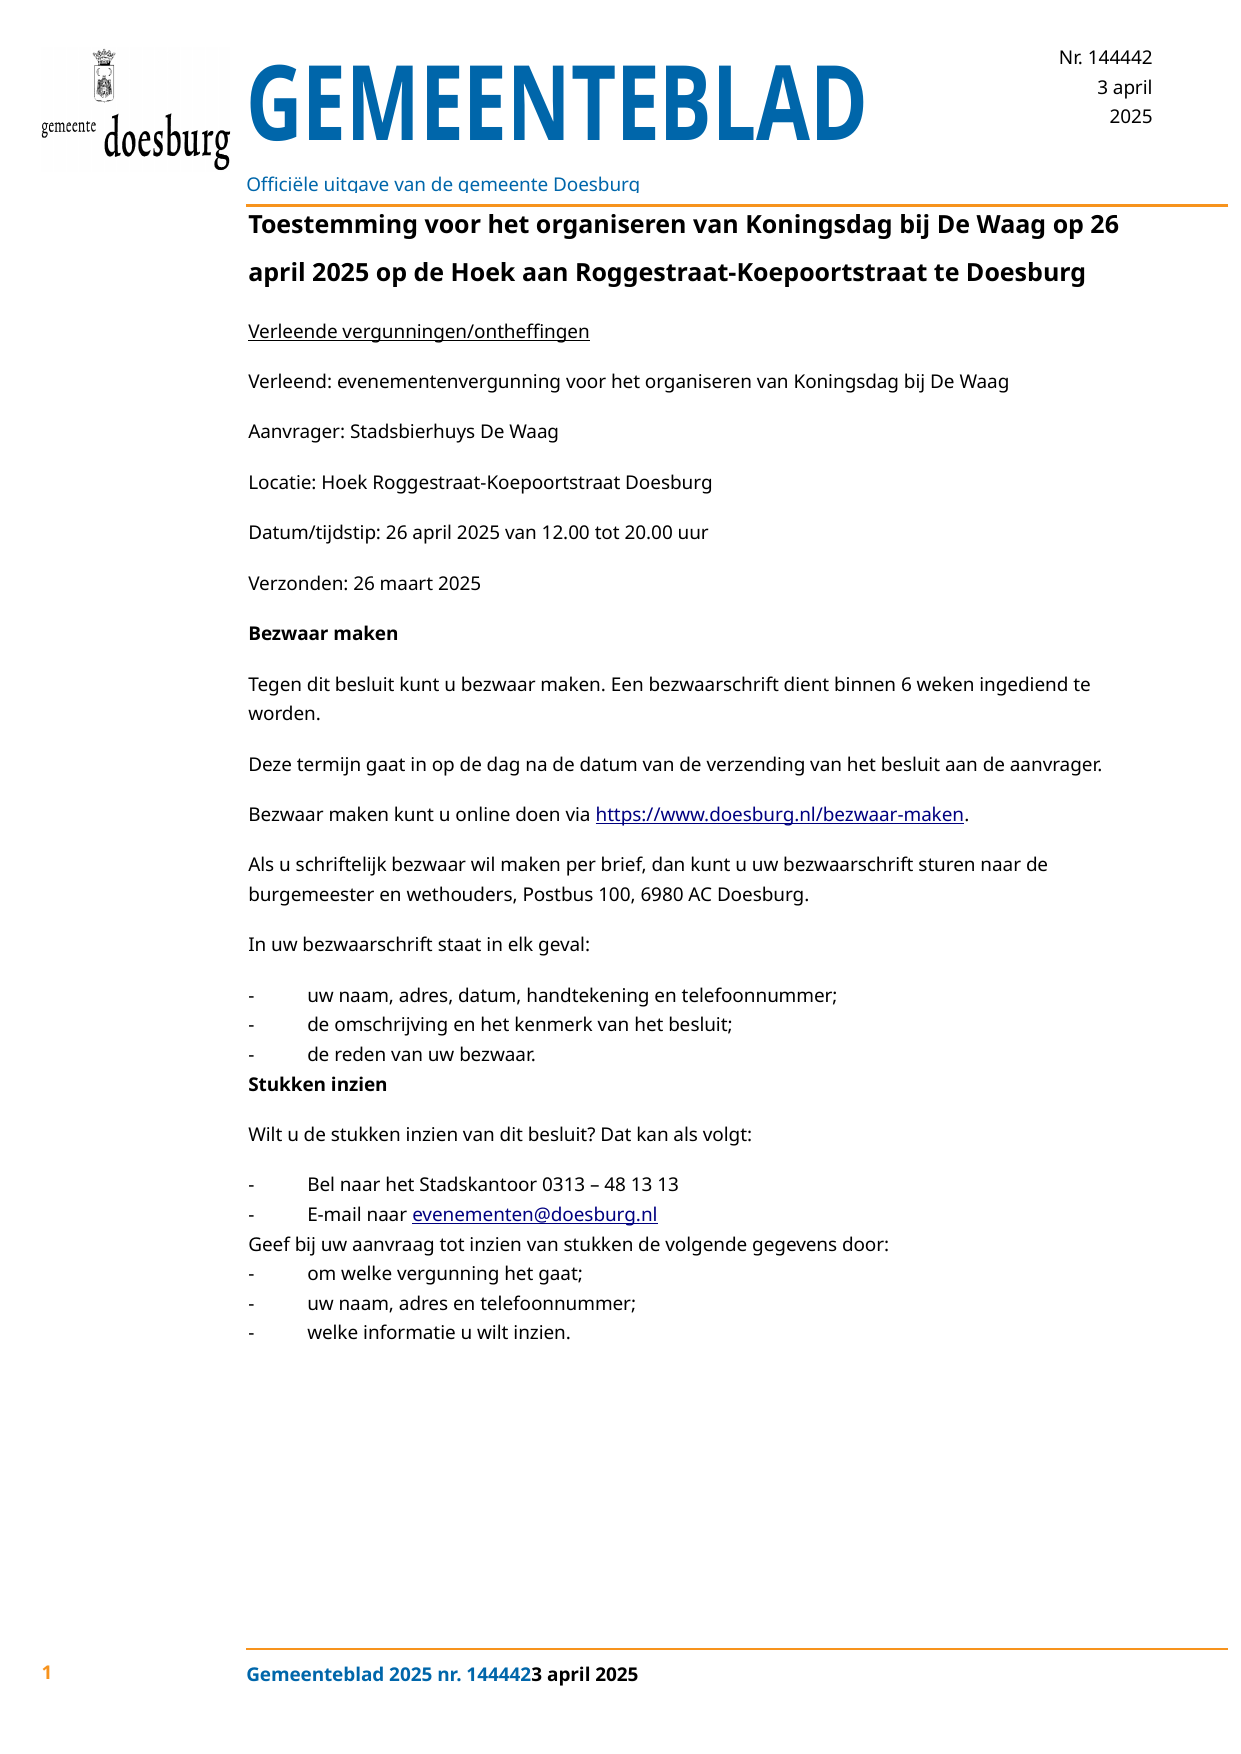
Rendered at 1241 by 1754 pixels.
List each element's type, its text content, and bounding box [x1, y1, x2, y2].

text Wilt u de stukken inzien van dit besluit? Dat kan als volgt: [248, 1121, 1152, 1147]
list de omschrijving en het kenmerk van het besluit; [248, 1012, 1152, 1037]
text Bezwaar maken [248, 620, 1152, 646]
text Toestemming voor het organiseren van Koningsdag bij De Waag op 26 april 2025 op de Hoek aan Roggestraat-Koepoortstraat te Doesburg [248, 207, 1152, 288]
text Verzonden: 26 maart 2025 [248, 570, 1152, 596]
list de reden van uw bezwaar. [248, 1041, 1152, 1067]
list Bel naar het Stadskantoor 0313 – 48 13 13 [248, 1172, 1152, 1197]
list uw naam, adres en telefoonnummer; [248, 1290, 1152, 1316]
list E-mail naar evenementen@doesburg.nl [248, 1201, 1152, 1227]
text In uw bezwaarschrift staat in elk geval: [248, 932, 1152, 957]
list welke informatie u wilt inzien. [248, 1319, 1152, 1345]
text Verleend: evenementenvergunning voor het organiseren van Koningsdag bij De Waag [248, 368, 1152, 394]
text Aanvrager: Stadsbierhuys De Waag [248, 419, 1152, 444]
text Verleende vergunningen/ontheffingen [248, 318, 1152, 344]
list uw naam, adres, datum, handtekening en telefoonnummer; [248, 982, 1152, 1008]
text Tegen dit besluit kunt u bezwaar maken. Een bezwaarschrift dient binnen 6 weken ingediend te worden. [248, 671, 1152, 726]
text Deze termijn gaat in op de dag na de datum van de verzending van het besluit aan de aanvrager. [248, 751, 1152, 777]
list om welke vergunning het gaat; [248, 1260, 1152, 1286]
text Geef bij uw aanvraag tot inzien van stukken de volgende gegevens door: [248, 1231, 1152, 1257]
text Datum/tijdstip: 26 april 2025 van 12.00 tot 20.00 uur [248, 519, 1152, 545]
text Stukken inzien [248, 1071, 1152, 1097]
text Locatie: Hoek Roggestraat-Koepoortstraat Doesburg [248, 469, 1152, 495]
text Bezwaar maken kunt u online doen via https://www.doesburg.nl/bezwaar-maken. [248, 801, 1152, 827]
text Als u schriftelijk bezwaar wil maken per brief, dan kunt u uw bezwaarschrift sturen naar de burgemeester en wethouders, Postbus 100, 6980 AC Doesburg. [248, 852, 1152, 907]
picture [41, 47, 231, 172]
